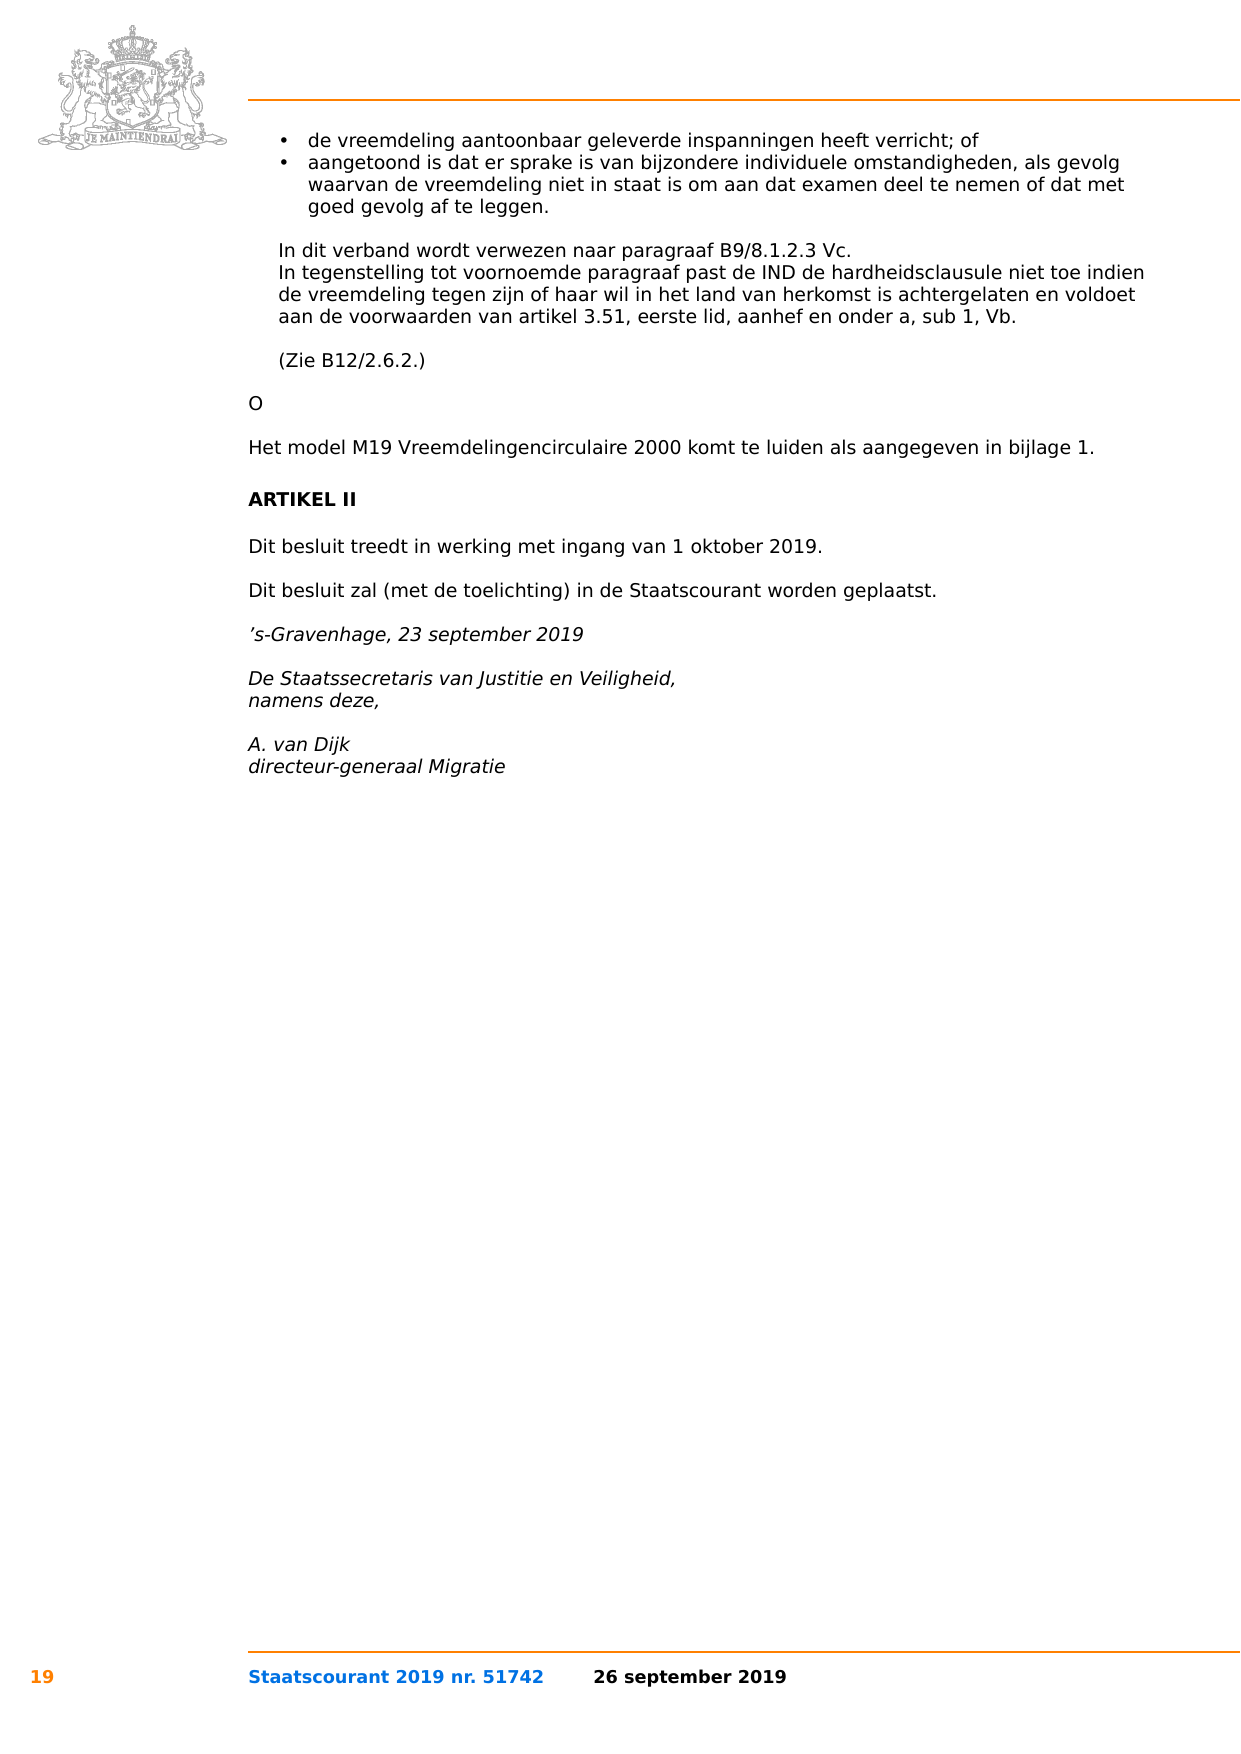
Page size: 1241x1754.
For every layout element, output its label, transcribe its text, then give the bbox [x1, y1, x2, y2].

text ’s-Gravenhage, 23 september 2019 [248, 624, 1163, 646]
text • de vreemdeling aantoonbaar geleverde inspanningen heeft verricht; of [278, 130, 1163, 152]
text In dit verband wordt verwezen naar paragraaf B9/8.1.2.3 Vc. [278, 240, 1163, 262]
text O [248, 393, 1163, 415]
text (Zie B12/2.6.2.) [278, 349, 1163, 371]
text De Staatssecretaris van Justitie en Veiligheid, namens deze, A. van Dijk directeur-generaal Migratie [248, 668, 1163, 778]
text Het model M19 Vreemdelingencirculaire 2000 komt te luiden als aangegeven in bijlage 1. [248, 437, 1163, 459]
picture [38, 25, 227, 150]
text In tegenstelling tot voornoemde paragraaf past de IND de hardheidsclausule niet toe indien de vreemdeling tegen zijn of haar wil in het land van herkomst is achtergelaten en voldoet aan de voorwaarden van artikel 3.51, eerste lid, aanhef en onder a, sub 1, Vb. [278, 262, 1163, 328]
text Dit besluit zal (met de toelichting) in de Staatscourant worden geplaatst. [248, 580, 1163, 602]
subtitle ARTIKEL II [248, 489, 1163, 511]
text Dit besluit treedt in werking met ingang van 1 oktober 2019. [248, 536, 1163, 558]
text • aangetoond is dat er sprake is van bijzondere individuele omstandigheden, als gevolg waarvan de vreemdeling niet in staat is om aan dat examen deel te nemen of dat met goed gevolg af te leggen. [278, 152, 1163, 218]
